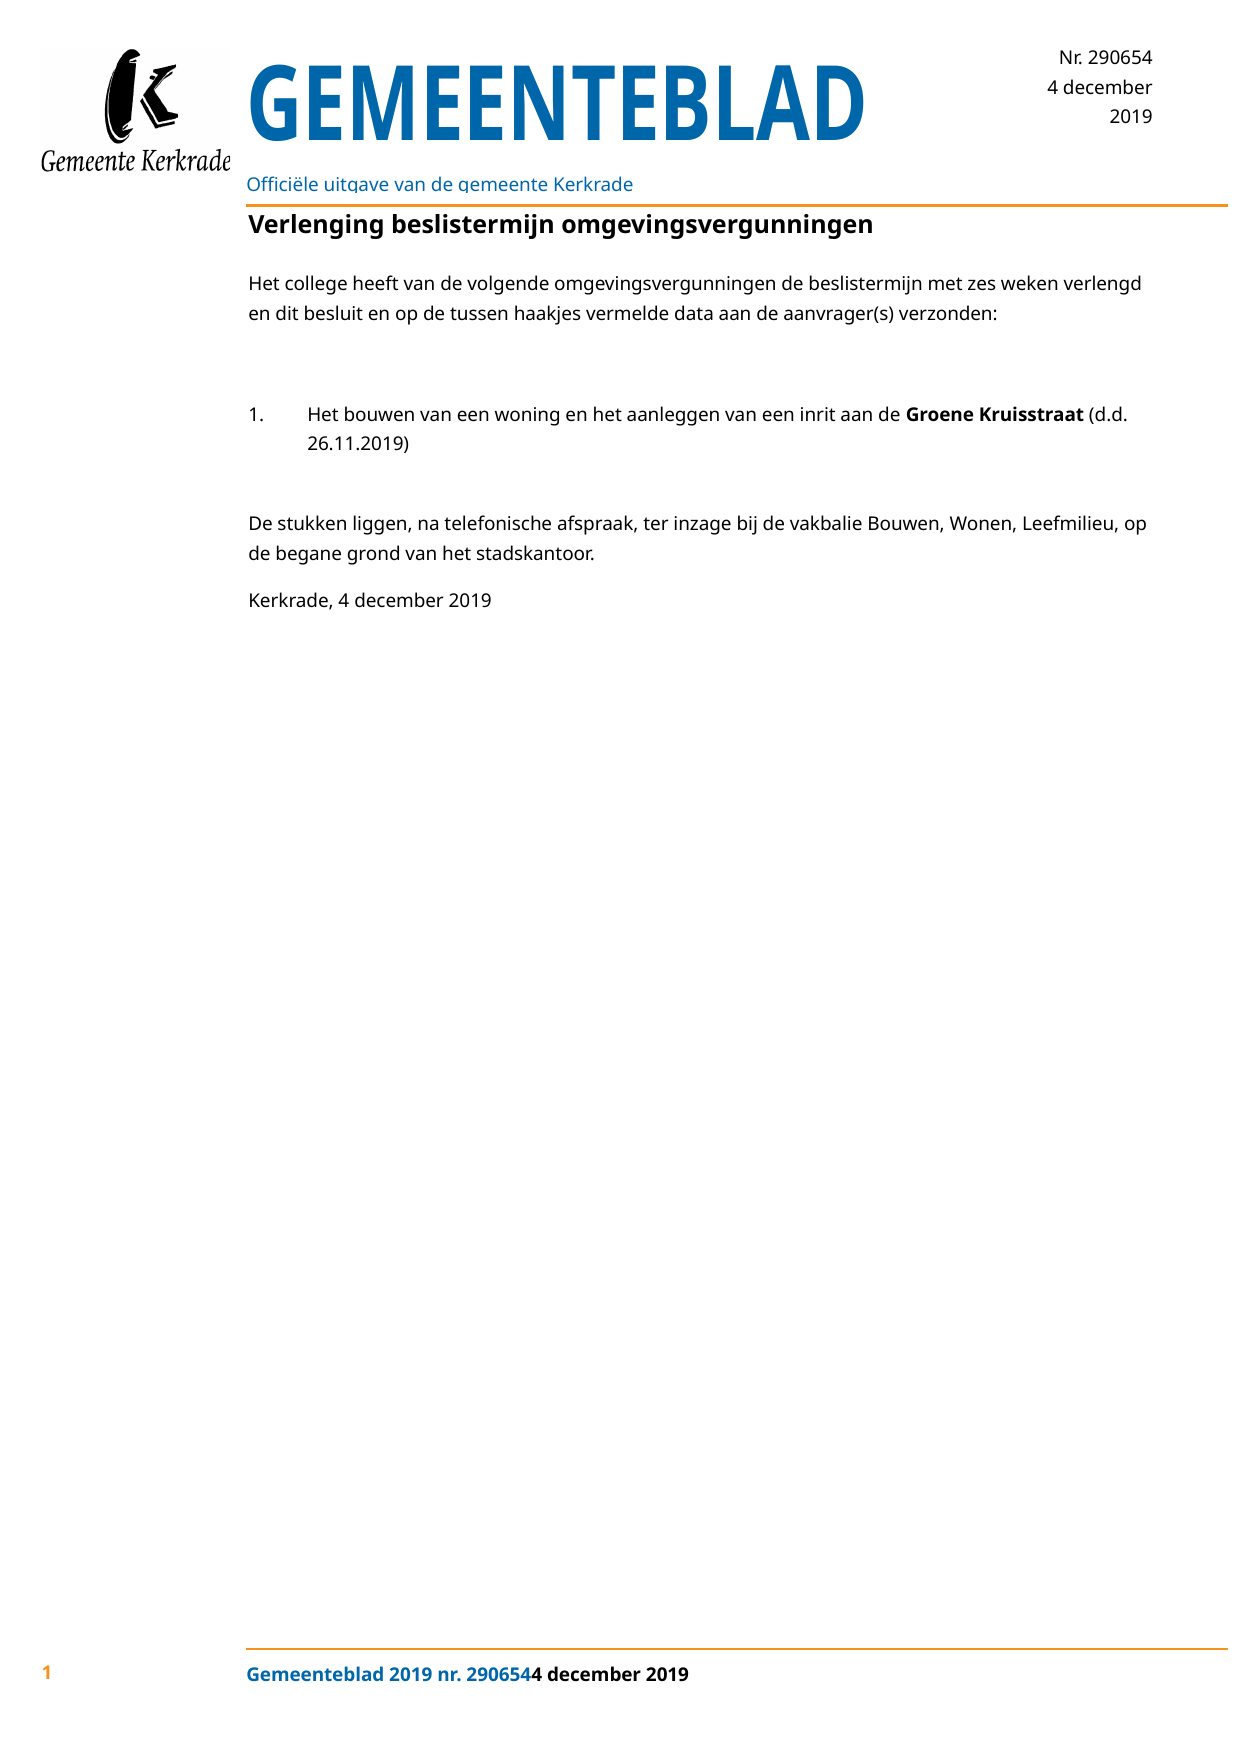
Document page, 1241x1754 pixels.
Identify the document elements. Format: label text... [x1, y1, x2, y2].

text De stukken liggen, na telefonische afspraak, ter inzage bij de vakbalie Bouwen, Wonen, Leefmilieu, op de begane grond van het stadskantoor. [248, 510, 1152, 566]
text Verlenging beslistermijn omgevingsvergunningen [248, 207, 1152, 241]
list Het bouwen van een woning en het aanleggen van een inrit aan de Groene Kruisstraat (d.d. 26.11.2019) [248, 401, 1152, 456]
text Kerkrade, 4 december 2019 [248, 588, 1152, 613]
picture [41, 47, 231, 172]
text Het college heeft van de volgende omgevingsvergunningen de beslistermijn met zes weken verlengd en dit besluit en op de tussen haakjes vermelde data aan de aanvrager(s) verzonden: [248, 270, 1152, 326]
